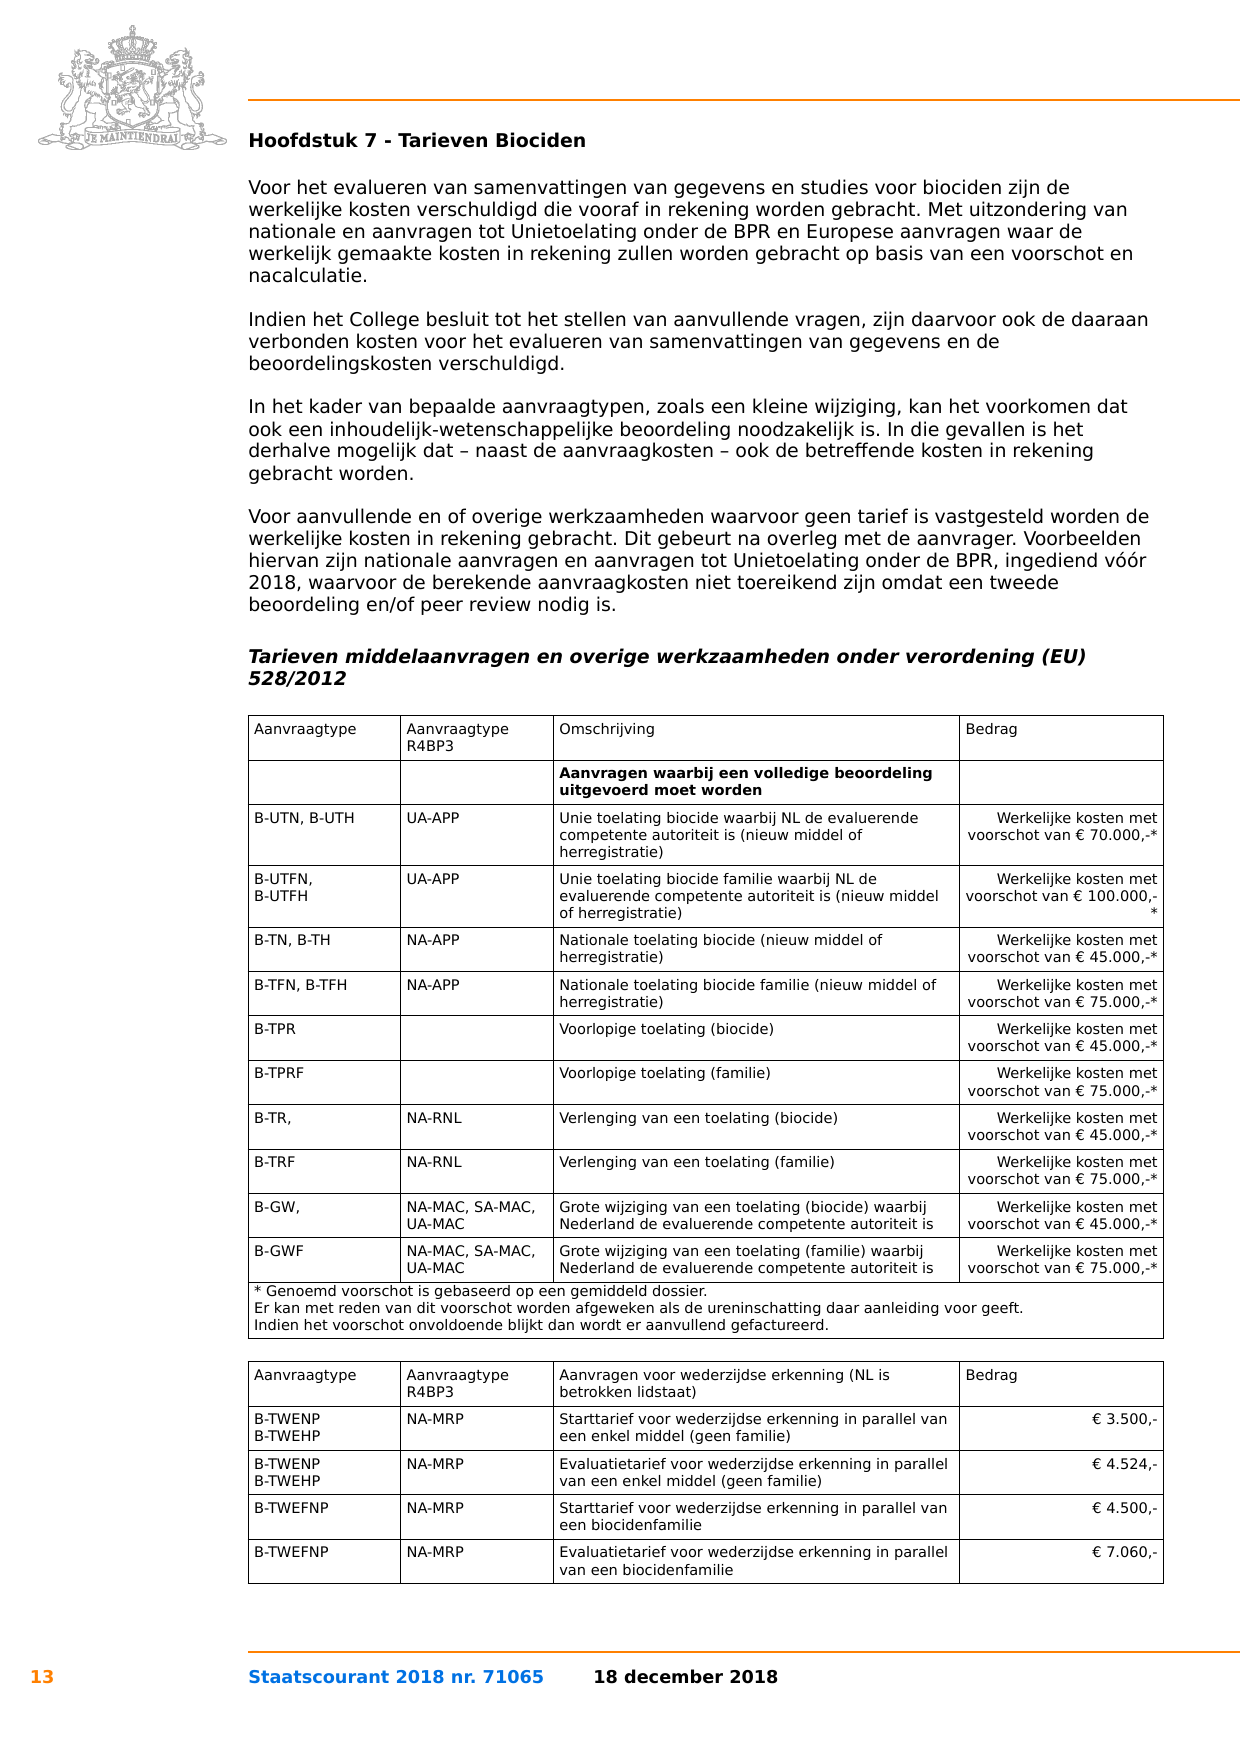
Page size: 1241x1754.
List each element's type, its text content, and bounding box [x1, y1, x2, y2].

table_cell Evaluatietarief voor wederzijdse erkenning in parallel van een enkel middel (geen familie) [554, 1451, 959, 1494]
table_cell B-TWENP B-TWEHP [249, 1407, 400, 1450]
table_cell [960, 761, 1163, 804]
table_cell Grote wijziging van een toelating (biocide) waarbij Nederland de evaluerende competente autoriteit is [554, 1194, 959, 1237]
table_cell B-UTFN, B-UTFH [249, 866, 400, 927]
table_cell Nationale toelating biocide (nieuw middel of herregistratie) [554, 928, 959, 971]
subtitle Tarieven middelaanvragen en overige werkzaamheden onder verordening (EU) 528/2012 [248, 646, 1163, 690]
table_cell Werkelijke kosten met voorschot van € 45.000,-* [960, 1016, 1163, 1060]
table_header Aanvraagtype [249, 1362, 400, 1406]
table_cell B-TRF [249, 1150, 400, 1193]
table_cell NA-APP [401, 972, 553, 1015]
table_cell Werkelijke kosten met voorschot van € 75.000,-* [960, 1061, 1163, 1104]
table_cell € 4.500,- [960, 1495, 1163, 1539]
table_cell Werkelijke kosten met voorschot van € 70.000,-* [960, 805, 1163, 865]
table_cell NA-MAC, SA-MAC, UA-MAC [401, 1194, 553, 1237]
table_cell Werkelijke kosten met voorschot van € 100.000,-* [960, 866, 1163, 927]
table_header Bedrag [960, 1362, 1163, 1406]
table_cell € 7.060,- [960, 1540, 1163, 1583]
table_header Aanvraagtype R4BP3 [401, 1362, 553, 1406]
table_cell [401, 761, 553, 804]
table_header Omschrijving [554, 716, 959, 759]
text Indien het College besluit tot het stellen van aanvullende vragen, zijn daarvoor ook de daaraan verbonden kosten voor het evalueren van samenvattingen van gegevens en de beoordelingskosten verschuldigd. [248, 309, 1163, 374]
table_cell Aanvragen waarbij een volledige beoordeling uitgevoerd moet worden [554, 761, 959, 804]
table_cell NA-MRP [401, 1540, 553, 1583]
table_cell B-TFN, B-TFH [249, 972, 400, 1015]
table_cell NA-MRP [401, 1407, 553, 1450]
table_cell Werkelijke kosten met voorschot van € 75.000,-* [960, 972, 1163, 1015]
table_cell [249, 761, 400, 804]
table_cell NA-RNL [401, 1150, 553, 1193]
table_cell Unie toelating biocide waarbij NL de evaluerende competente autoriteit is (nieuw middel of herregistratie) [554, 805, 959, 865]
table_header Aanvraagtype R4BP3 [401, 716, 553, 759]
table_cell € 3.500,- [960, 1407, 1163, 1450]
table_cell Werkelijke kosten met voorschot van € 45.000,-* [960, 928, 1163, 971]
table_cell [401, 1061, 553, 1104]
table_cell UA-APP [401, 805, 553, 865]
table_cell Werkelijke kosten met voorschot van € 75.000,-* [960, 1238, 1163, 1282]
table_cell B-TPRF [249, 1061, 400, 1104]
table_cell NA-MRP [401, 1451, 553, 1494]
text Voor het evalueren van samenvattingen van gegevens en studies voor biociden zijn de werkelijke kosten verschuldigd die vooraf in rekening worden gebracht. Met uitzondering van nationale en aanvragen tot Unietoelating onder de BPR en Europese aanvragen waar de werkelijk gemaakte kosten in rekening zullen worden gebracht op basis van een voorschot en nacalculatie. [248, 177, 1163, 287]
table_cell NA-APP [401, 928, 553, 971]
table_cell B-TWEFNP [249, 1495, 400, 1539]
table_cell B-TPR [249, 1016, 400, 1060]
table_cell UA-APP [401, 866, 553, 927]
table_cell NA-RNL [401, 1105, 553, 1148]
table_cell [401, 1016, 553, 1060]
table_cell Starttarief voor wederzijdse erkenning in parallel van een biocidenfamilie [554, 1495, 959, 1539]
table_cell € 4.524,- [960, 1451, 1163, 1494]
table_cell Starttarief voor wederzijdse erkenning in parallel van een enkel middel (geen familie) [554, 1407, 959, 1450]
table_cell * Genoemd voorschot is gebaseerd op een gemiddeld dossier. Er kan met reden van dit voorschot worden afgeweken als de ureninschatting daar aanleiding voor geeft. Indien het voorschot onvoldoende blijkt dan wordt er aanvullend gefactureerd. [249, 1283, 1163, 1338]
table_cell Evaluatietarief voor wederzijdse erkenning in parallel van een biocidenfamilie [554, 1540, 959, 1583]
table_cell Nationale toelating biocide familie (nieuw middel of herregistratie) [554, 972, 959, 1015]
subtitle Hoofdstuk 7 - Tarieven Biociden [248, 130, 1163, 152]
table_cell B-TWENP B-TWEHP [249, 1451, 400, 1494]
table_cell Werkelijke kosten met voorschot van € 45.000,-* [960, 1194, 1163, 1237]
table_cell B-TR, [249, 1105, 400, 1148]
table_cell Werkelijke kosten met voorschot van € 75.000,-* [960, 1150, 1163, 1193]
table_cell Voorlopige toelating (biocide) [554, 1016, 959, 1060]
table_cell Grote wijziging van een toelating (familie) waarbij Nederland de evaluerende competente autoriteit is [554, 1238, 959, 1282]
table_cell B-GW, [249, 1194, 400, 1237]
table_header Aanvraagtype [249, 716, 400, 759]
table_header Aanvragen voor wederzijdse erkenning (NL is betrokken lidstaat) [554, 1362, 959, 1406]
table_cell B-GWF [249, 1238, 400, 1282]
table_cell B-UTN, B-UTH [249, 805, 400, 865]
text In het kader van bepaalde aanvraagtypen, zoals een kleine wijziging, kan het voorkomen dat ook een inhoudelijk-wetenschappelijke beoordeling noodzakelijk is. In die gevallen is het derhalve mogelijk dat – naast de aanvraagkosten – ook de betreffende kosten in rekening gebracht worden. [248, 396, 1163, 484]
picture [38, 25, 227, 150]
table_cell NA-MAC, SA-MAC, UA-MAC [401, 1238, 553, 1282]
table_cell B-TWEFNP [249, 1540, 400, 1583]
table_header Bedrag [960, 716, 1163, 759]
table_cell Unie toelating biocide familie waarbij NL de evaluerende competente autoriteit is (nieuw middel of herregistratie) [554, 866, 959, 927]
table_cell Verlenging van een toelating (familie) [554, 1150, 959, 1193]
text Voor aanvullende en of overige werkzaamheden waarvoor geen tarief is vastgesteld worden de werkelijke kosten in rekening gebracht. Dit gebeurt na overleg met de aanvrager. Voorbeelden hiervan zijn nationale aanvragen en aanvragen tot Unietoelating onder de BPR, ingediend vóór 2018, waarvoor de berekende aanvraagkosten niet toereikend zijn omdat een tweede beoordeling en/of peer review nodig is. [248, 506, 1163, 616]
table_cell Voorlopige toelating (familie) [554, 1061, 959, 1104]
table_cell Werkelijke kosten met voorschot van € 45.000,-* [960, 1105, 1163, 1148]
table_cell Verlenging van een toelating (biocide) [554, 1105, 959, 1148]
table_cell B-TN, B-TH [249, 928, 400, 971]
table_cell NA-MRP [401, 1495, 553, 1539]
